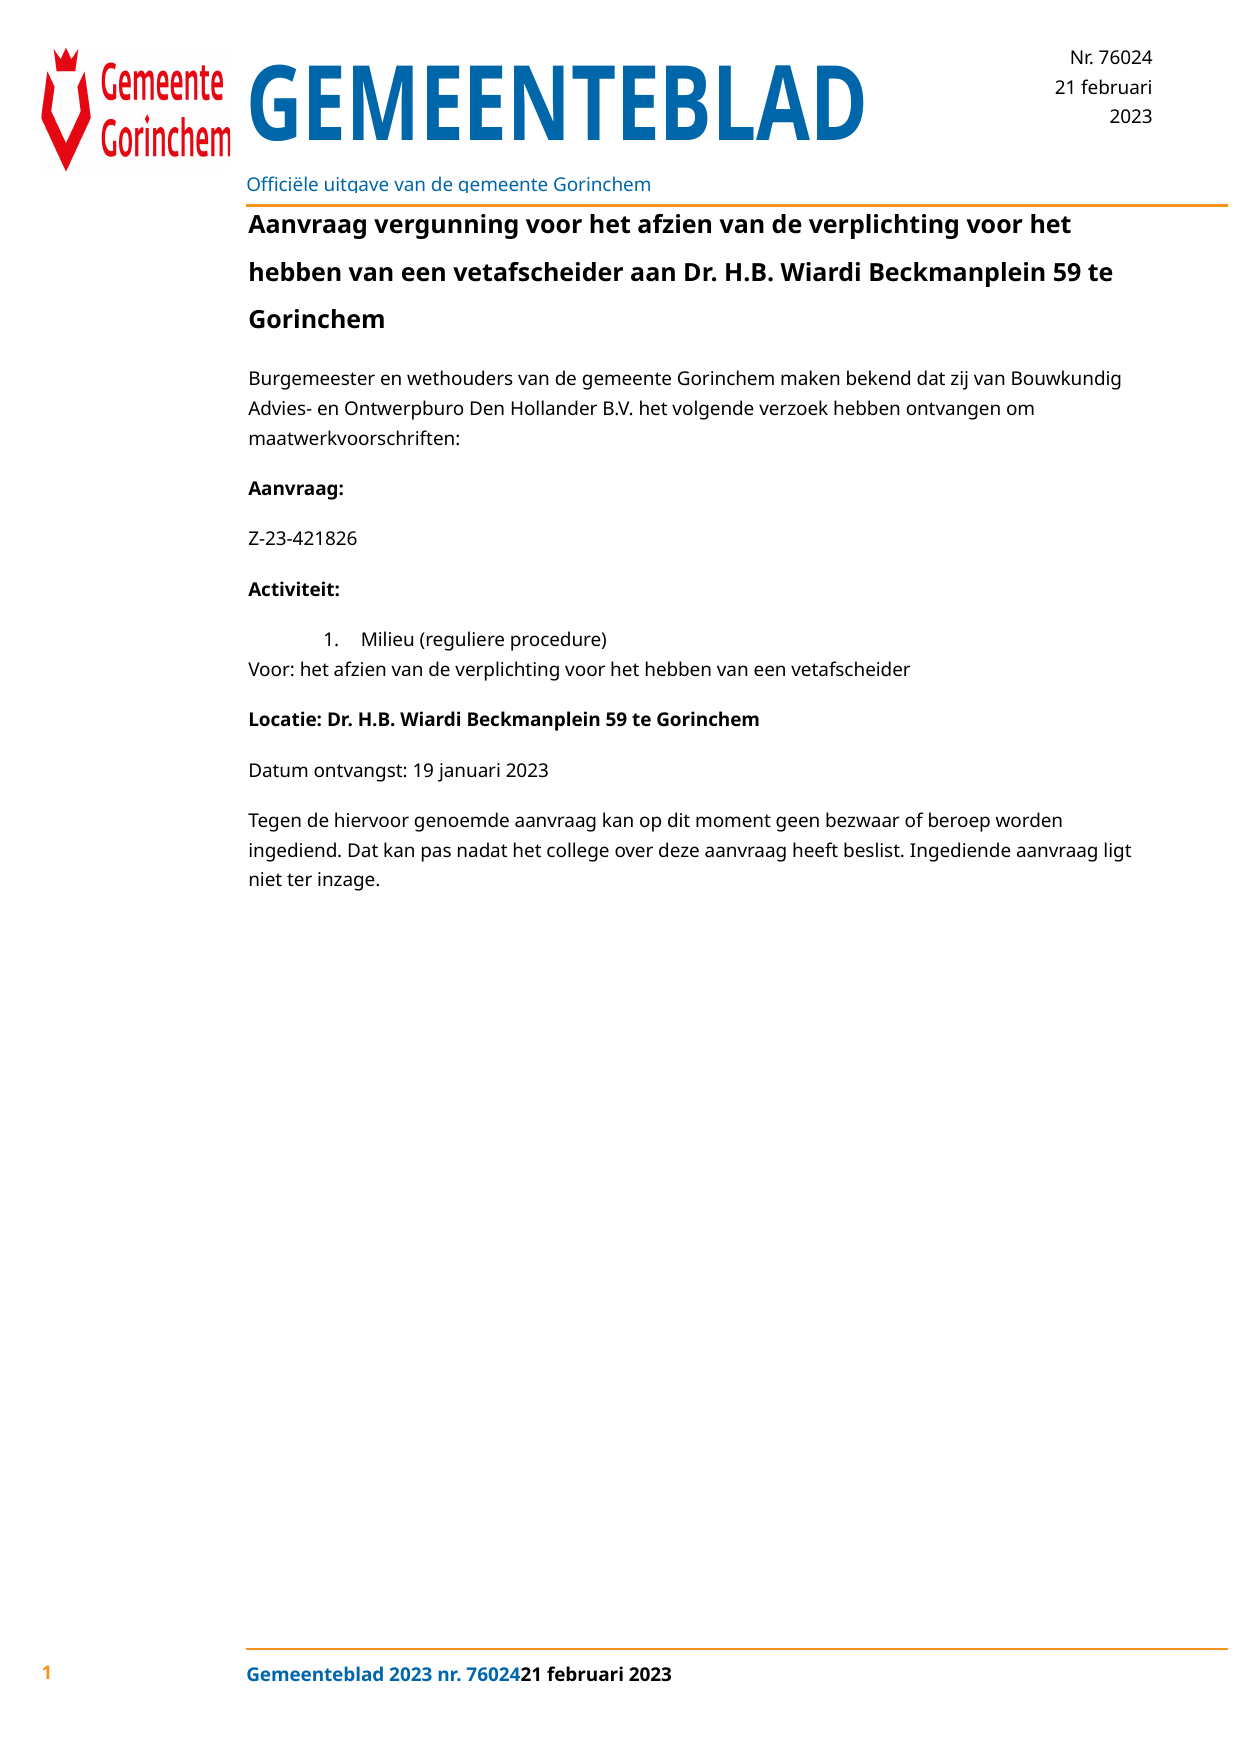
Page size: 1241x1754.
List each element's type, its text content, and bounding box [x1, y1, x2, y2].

text Activiteit: [248, 576, 1152, 602]
text Burgemeester en wethouders van de gemeente Gorinchem maken bekend dat zij van Bouwkundig Advies- en Ontwerpburo Den Hollander B.V. het volgende verzoek hebben ontvangen om maatwerkvoorschriften: [248, 366, 1152, 450]
text Locatie: Dr. H.B. Wiardi Beckmanplein 59 te Gorinchem [248, 706, 1152, 732]
picture [41, 47, 231, 172]
text Aanvraag: [248, 475, 1152, 501]
text Tegen de hiervoor genoemde aanvraag kan op dit moment geen bezwaar of beroep worden ingediend. Dat kan pas nadat het college over deze aanvraag heeft beslist. Ingediende aanvraag ligt niet ter inzage. [248, 807, 1152, 892]
text Aanvraag vergunning voor het afzien van de verplichting voor het hebben van een vetafscheider aan Dr. H.B. Wiardi Beckmanplein 59 te Gorinchem [248, 207, 1152, 336]
text Z-23-421826 [248, 526, 1152, 551]
list Milieu (reguliere procedure) [323, 626, 1152, 652]
text Voor: het afzien van de verplichting voor het hebben van een vetafscheider [248, 656, 1152, 682]
text Datum ontvangst: 19 januari 2023 [248, 757, 1152, 782]
